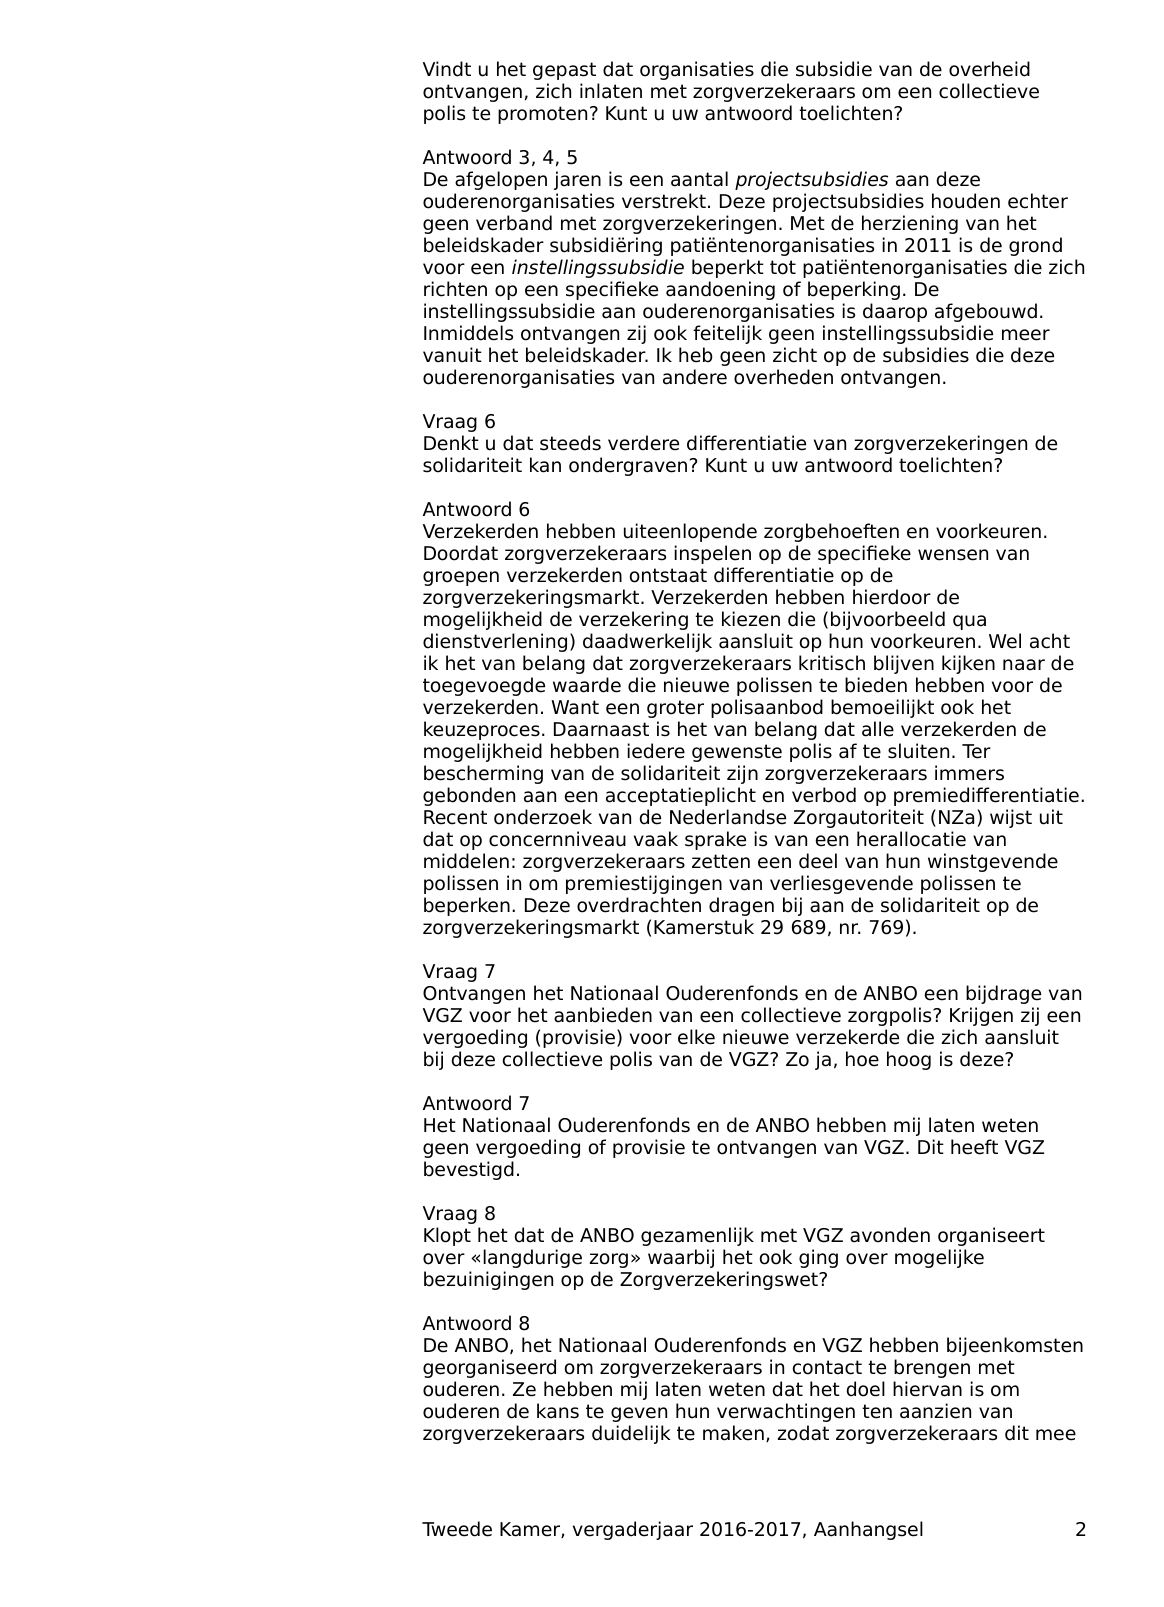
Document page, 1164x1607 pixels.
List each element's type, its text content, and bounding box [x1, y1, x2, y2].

text De ANBO, het Nationaal Ouderenfonds en VGZ hebben bijeenkomsten georganiseerd om zorgverzekeraars in contact te brengen met ouderen. Ze hebben mij laten weten dat het doel hiervan is om ouderen de kans te geven hun verwachtingen ten aanzien van zorgverzekeraars duidelijk te maken, zodat zorgverzekeraars dit mee [422, 1335, 1087, 1445]
text Denkt u dat steeds verdere differentiatie van zorgverzekeringen de solidariteit kan ondergraven? Kunt u uw antwoord toelichten? [422, 433, 1087, 477]
text Vindt u het gepast dat organisaties die subsidie van de overheid ontvangen, zich inlaten met zorgverzekeraars om een collectieve polis te promoten? Kunt u uw antwoord toelichten? [422, 59, 1087, 125]
text Antwoord 7 [422, 1093, 1087, 1115]
text Antwoord 3, 4, 5 [422, 147, 1087, 169]
text Vraag 6 [422, 411, 1087, 433]
text Recent onderzoek van de Nederlandse Zorgautoriteit (NZa) wijst uit dat op concernniveau vaak sprake is van een herallocatie van middelen: zorgverzekeraars zetten een deel van hun winstgevende polissen in om premiestijgingen van verliesgevende polissen te beperken. Deze overdrachten dragen bij aan de solidariteit op de zorgverzekeringsmarkt (Kamerstuk 29 689, nr. 769). [422, 807, 1087, 939]
text Antwoord 8 [422, 1313, 1087, 1335]
text Het Nationaal Ouderenfonds en de ANBO hebben mij laten weten geen vergoeding of provisie te ontvangen van VGZ. Dit heeft VGZ bevestigd. [422, 1115, 1087, 1181]
text Antwoord 6 [422, 499, 1087, 521]
text Vraag 7 [422, 961, 1087, 983]
text Verzekerden hebben uiteenlopende zorgbehoeften en voorkeuren. Doordat zorgverzekeraars inspelen op de specifieke wensen van groepen verzekerden ontstaat differentiatie op de zorgverzekeringsmarkt. Verzekerden hebben hierdoor de mogelijkheid de verzekering te kiezen die (bijvoorbeeld qua dienstverlening) daadwerkelijk aansluit op hun voorkeuren. Wel acht ik het van belang dat zorgverzekeraars kritisch blijven kijken naar de toegevoegde waarde die nieuwe polissen te bieden hebben voor de verzekerden. Want een groter polisaanbod bemoeilijkt ook het keuzeproces. Daarnaast is het van belang dat alle verzekerden de mogelijkheid hebben iedere gewenste polis af te sluiten. Ter bescherming van de solidariteit zijn zorgverzekeraars immers gebonden aan een acceptatieplicht en verbod op premiedifferentiatie. [422, 521, 1087, 807]
text Vraag 8 [422, 1203, 1087, 1225]
text De afgelopen jaren is een aantal projectsubsidies aan deze ouderenorganisaties verstrekt. Deze projectsubsidies houden echter geen verband met zorgverzekeringen. Met de herziening van het beleidskader subsidiëring patiëntenorganisaties in 2011 is de grond voor een instellingssubsidie beperkt tot patiëntenorganisaties die zich richten op een specifieke aandoening of beperking. De instellingssubsidie aan ouderenorganisaties is daarop afgebouwd. Inmiddels ontvangen zij ook feitelijk geen instellingssubsidie meer vanuit het beleidskader. Ik heb geen zicht op de subsidies die deze ouderenorganisaties van andere overheden ontvangen. [422, 169, 1087, 389]
text Ontvangen het Nationaal Ouderenfonds en de ANBO een bijdrage van VGZ voor het aanbieden van een collectieve zorgpolis? Krijgen zij een vergoeding (provisie) voor elke nieuwe verzekerde die zich aansluit bij deze collectieve polis van de VGZ? Zo ja, hoe hoog is deze? [422, 983, 1087, 1071]
text Klopt het dat de ANBO gezamenlijk met VGZ avonden organiseert over «langdurige zorg» waarbij het ook ging over mogelijke bezuinigingen op de Zorgverzekeringswet? [422, 1225, 1087, 1291]
